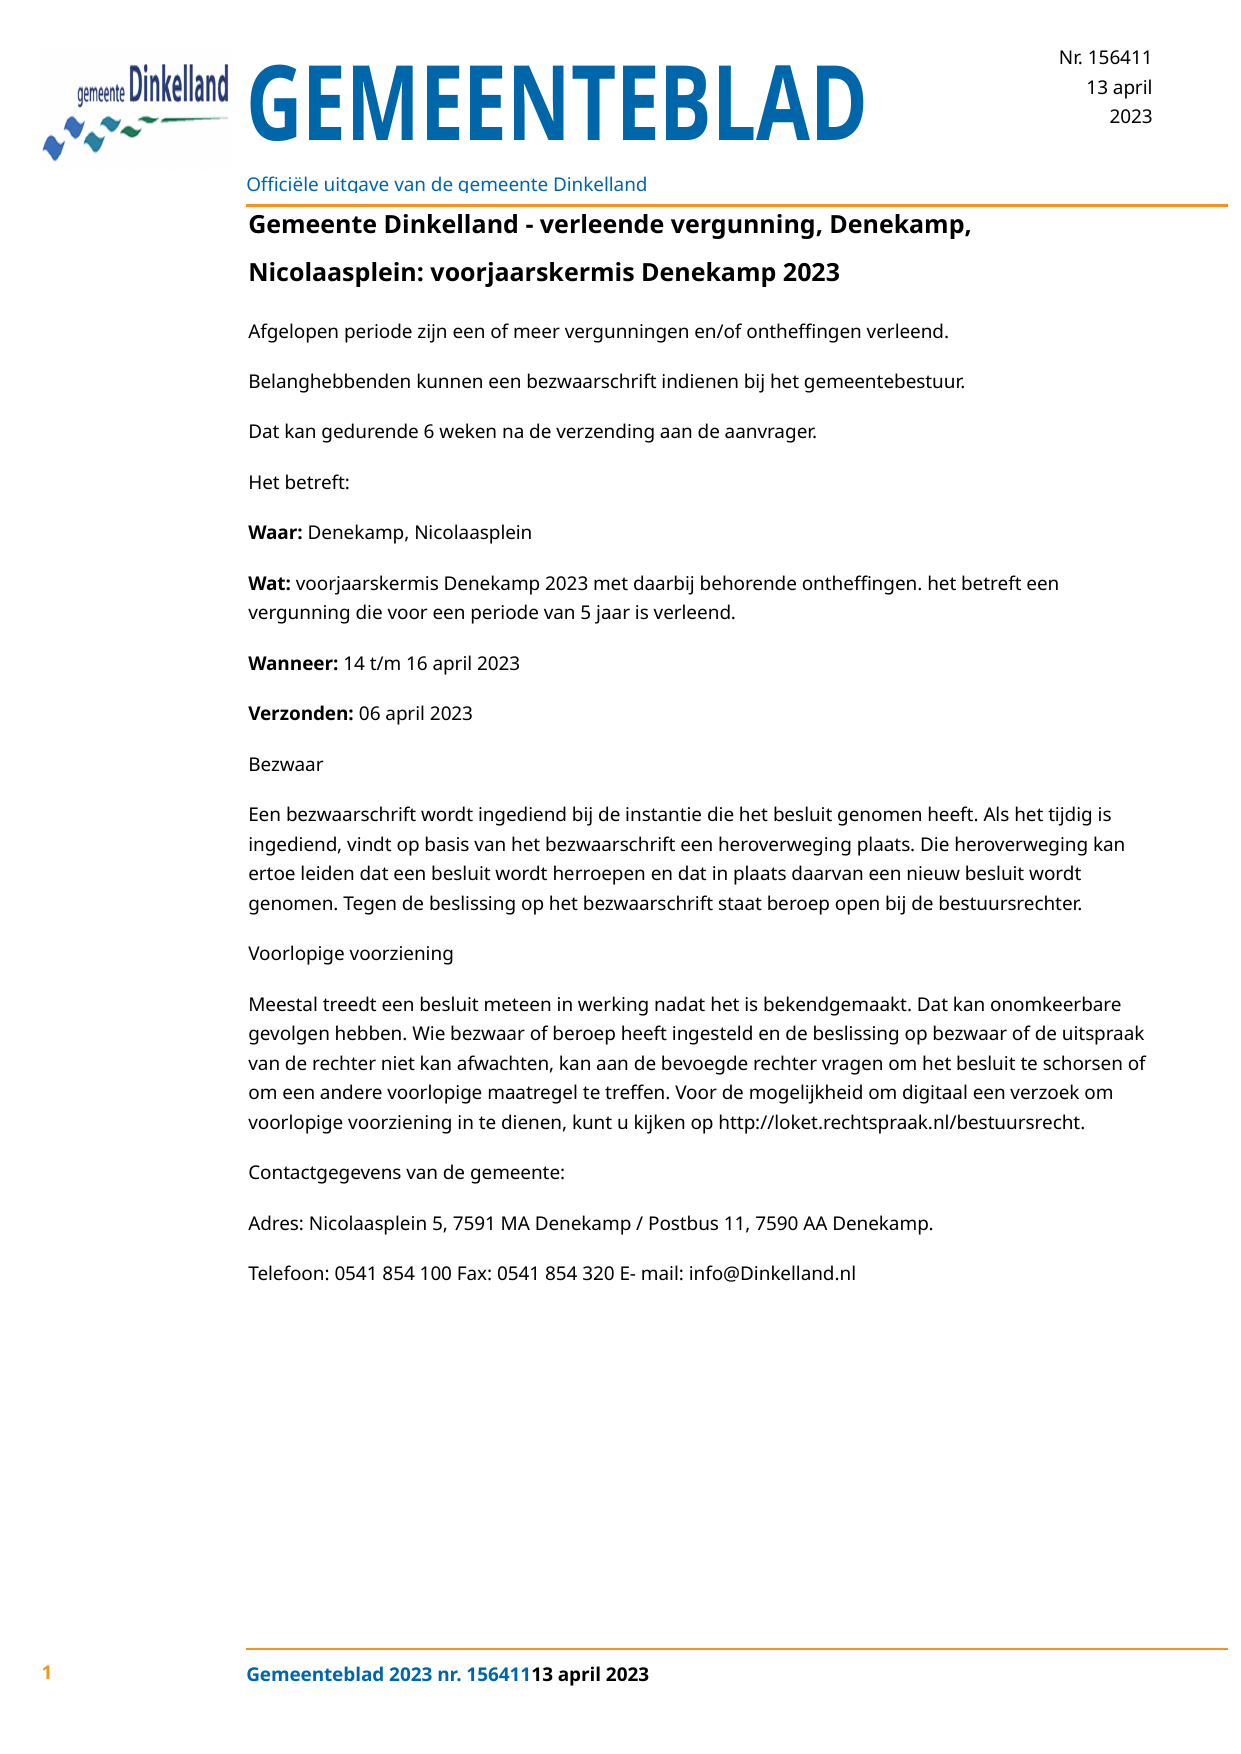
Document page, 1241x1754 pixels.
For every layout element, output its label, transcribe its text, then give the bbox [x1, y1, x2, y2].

text Wat: voorjaarskermis Denekamp 2023 met daarbij behorende ontheffingen. het betreft een vergunning die voor een periode van 5 jaar is verleend. [248, 570, 1152, 625]
text Dat kan gedurende 6 weken na de verzending aan de aanvrager. [248, 419, 1152, 444]
text Een bezwaarschrift wordt ingediend bij de instantie die het besluit genomen heeft. Als het tijdig is ingediend, vindt op basis van het bezwaarschrift een heroverweging plaats. Die heroverweging kan ertoe leiden dat een besluit wordt herroepen en dat in plaats daarvan een nieuw besluit wordt genomen. Tegen de beslissing op het bezwaarschrift staat beroep open bij de bestuursrechter. [248, 801, 1152, 916]
text Afgelopen periode zijn een of meer vergunningen en/of ontheffingen verleend. [248, 318, 1152, 344]
text Voorlopige voorziening [248, 940, 1152, 966]
text Het betreft: [248, 469, 1152, 495]
picture [41, 47, 231, 172]
text Meestal treedt een besluit meteen in werking nadat het is bekendgemaakt. Dat kan onomkeerbare gevolgen hebben. Wie bezwaar of beroep heeft ingesteld en de beslissing op bezwaar of de uitspraak van de rechter niet kan afwachten, kan aan de bevoegde rechter vragen om het besluit te schorsen of om een andere voorlopige maatregel te treffen. Voor de mogelijkheid om digitaal een verzoek om voorlopige voorziening in te dienen, kunt u kijken op http://loket.rechtspraak.nl/bestuursrecht. [248, 991, 1152, 1135]
text Verzonden: 06 april 2023 [248, 700, 1152, 726]
text Contactgegevens van de gemeente: [248, 1159, 1152, 1185]
text Adres: Nicolaasplein 5, 7591 MA Denekamp / Postbus 11, 7590 AA Denekamp. [248, 1210, 1152, 1236]
text Waar: Denekamp, Nicolaasplein [248, 519, 1152, 545]
text Wanneer: 14 t/m 16 april 2023 [248, 650, 1152, 676]
text Gemeente Dinkelland - verleende vergunning, Denekamp, Nicolaasplein: voorjaarskermis Denekamp 2023 [248, 207, 1152, 288]
text Belanghebbenden kunnen een bezwaarschrift indienen bij het gemeentebestuur. [248, 368, 1152, 394]
text Bezwaar [248, 751, 1152, 777]
text Telefoon: 0541 854 100 Fax: 0541 854 320 E- mail: info@Dinkelland.nl [248, 1260, 1152, 1286]
